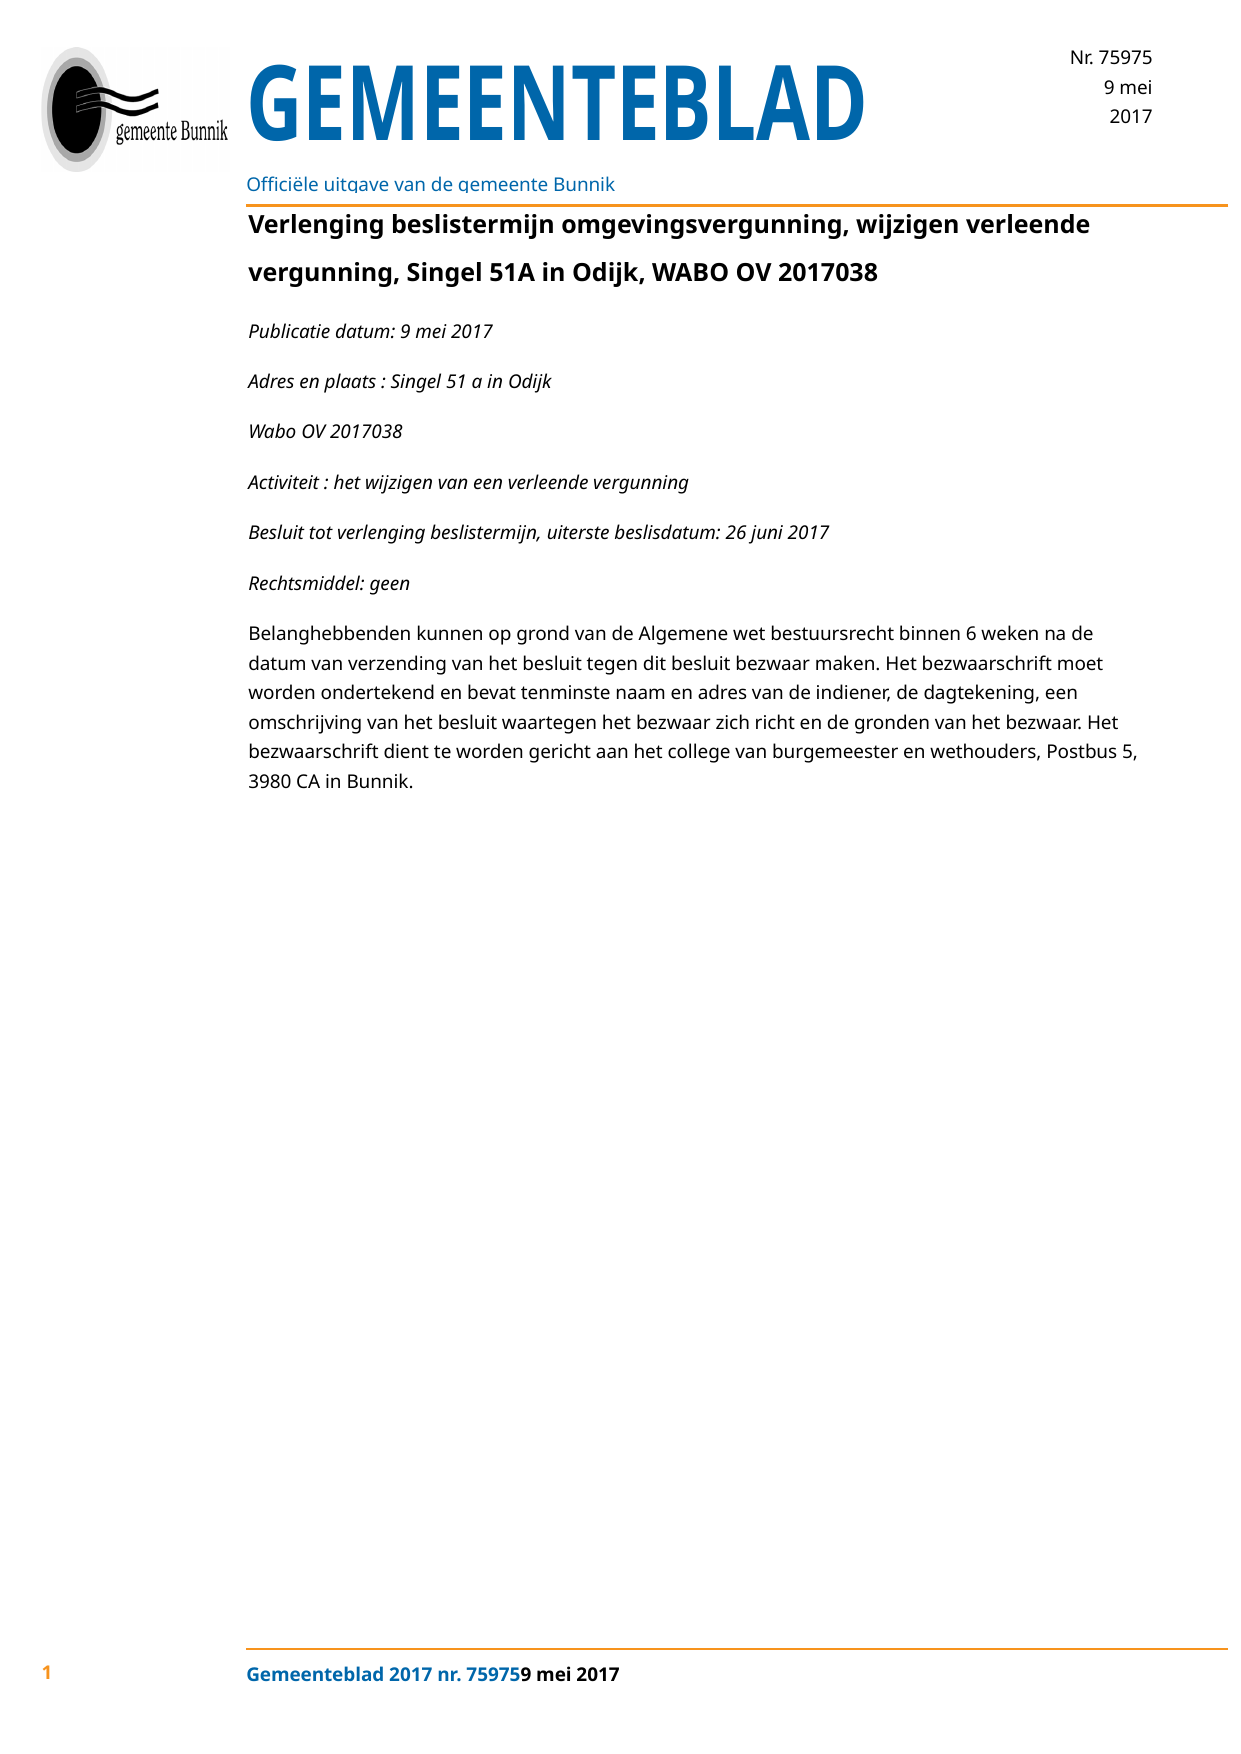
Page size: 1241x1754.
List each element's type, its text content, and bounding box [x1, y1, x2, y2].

text Besluit tot verlenging beslistermijn, uiterste beslisdatum: 26 juni 2017 [248, 519, 1152, 545]
text Publicatie datum: 9 mei 2017 [248, 318, 1152, 344]
text Verlenging beslistermijn omgevingsvergunning, wijzigen verleende vergunning, Singel 51A in Odijk, WABO OV 2017038 [248, 207, 1152, 288]
text Rechtsmiddel: geen [248, 570, 1152, 596]
text Activiteit : het wijzigen van een verleende vergunning [248, 469, 1152, 495]
text Adres en plaats : Singel 51 a in Odijk [248, 368, 1152, 394]
text Wabo OV 2017038 [248, 419, 1152, 444]
text Belanghebbenden kunnen op grond van de Algemene wet bestuursrecht binnen 6 weken na de datum van verzending van het besluit tegen dit besluit bezwaar maken. Het bezwaarschrift moet worden ondertekend en bevat tenminste naam en adres van de indiener, de dagtekening, een omschrijving van het besluit waartegen het bezwaar zich richt en de gronden van het bezwaar. Het bezwaarschrift dient te worden gericht aan het college van burgemeester en wethouders, Postbus 5, 3980 CA in Bunnik. [248, 620, 1152, 794]
picture [41, 47, 231, 172]
